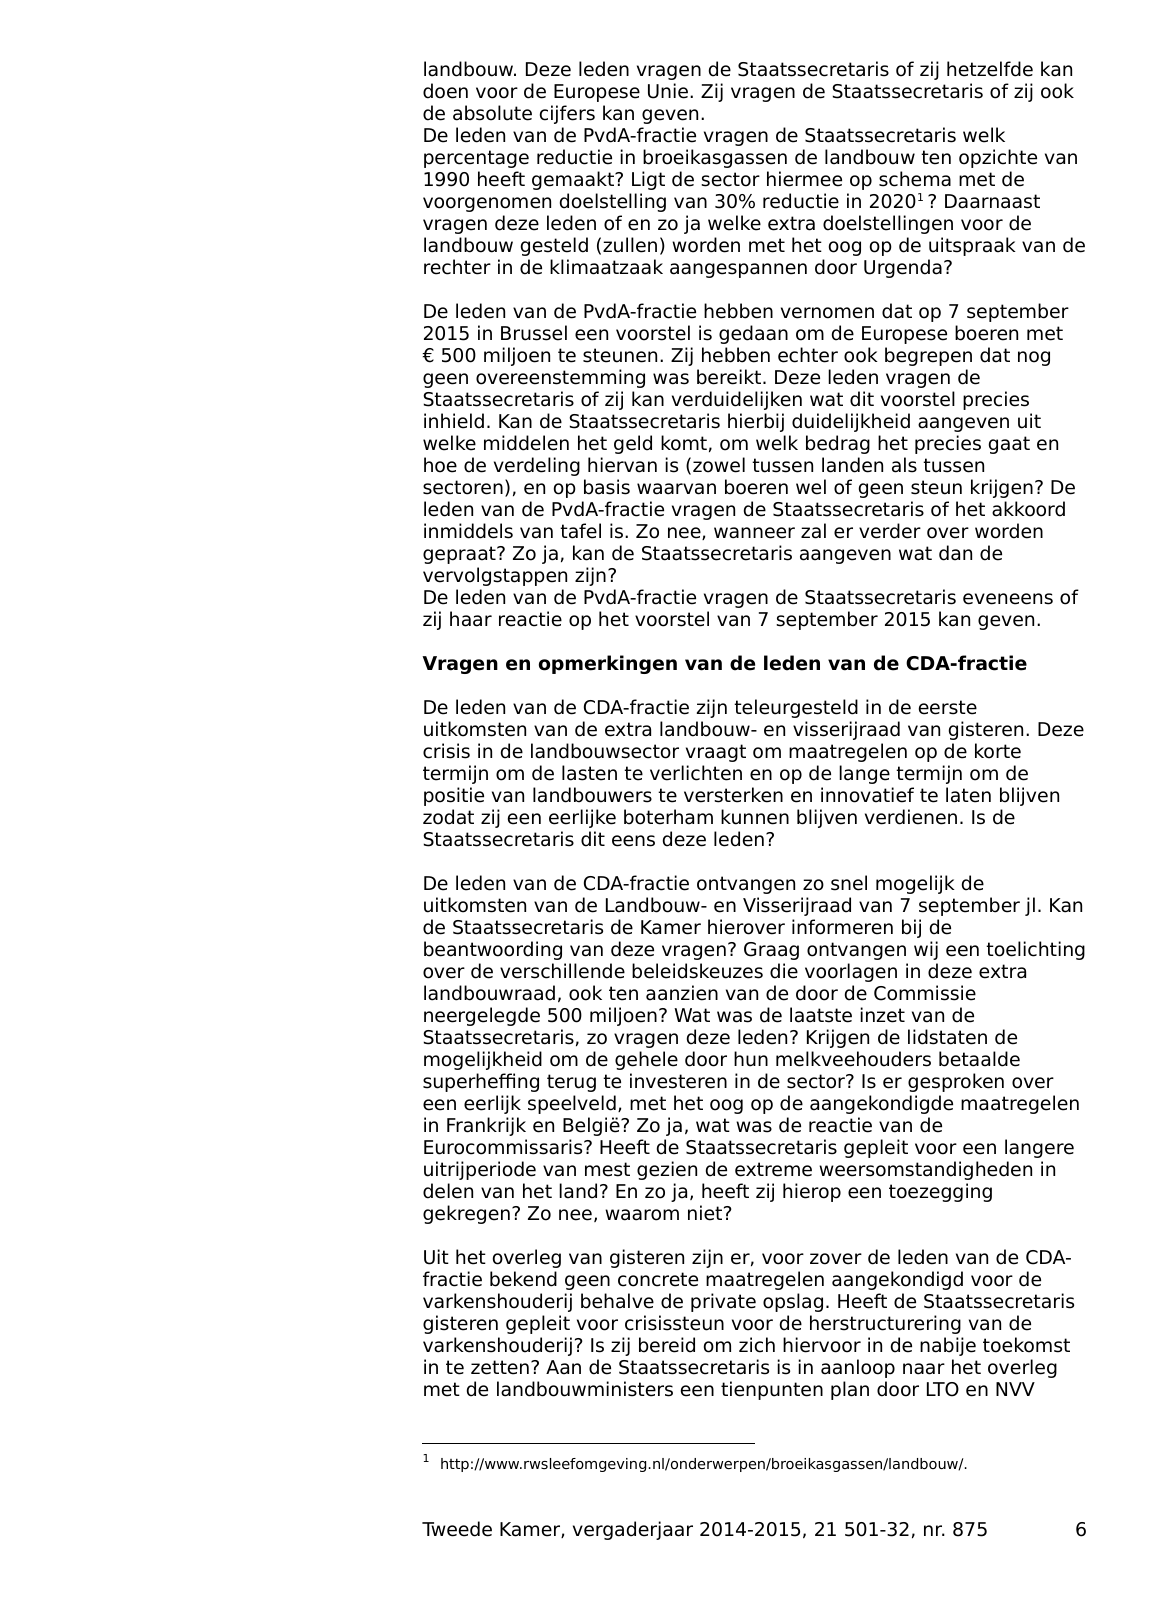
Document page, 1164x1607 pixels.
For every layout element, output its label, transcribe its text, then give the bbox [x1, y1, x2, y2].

subtitle Vragen en opmerkingen van de leden van de CDA-fractie [422, 653, 1087, 675]
text http://www.rwsleefomgeving.nl/onderwerpen/broeikasgassen/landbouw/. [422, 1452, 1087, 1474]
text De leden van de PvdA-fractie vragen de Staatssecretaris welk percentage reductie in broeikasgassen de landbouw ten opzichte van 1990 heeft gemaakt? Ligt de sector hiermee op schema met de voorgenomen doelstelling van 30% reductie in 2020? Daarnaast vragen deze leden of en zo ja welke extra doelstellingen voor de landbouw gesteld (zullen) worden met het oog op de uitspraak van de rechter in de klimaatzaak aangespannen door Urgenda? [422, 125, 1087, 279]
text De leden van de CDA-fractie zijn teleurgesteld in de eerste uitkomsten van de extra landbouw- en visserijraad van gisteren. Deze crisis in de landbouwsector vraagt om maatregelen op de korte termijn om de lasten te verlichten en op de lange termijn om de positie van landbouwers te versterken en innovatief te laten blijven zodat zij een eerlijke boterham kunnen blijven verdienen. Is de Staatssecretaris dit eens deze leden? [422, 697, 1087, 851]
text De leden van de PvdA-fractie hebben vernomen dat op 7 september 2015 in Brussel een voorstel is gedaan om de Europese boeren met € 500 miljoen te steunen. Zij hebben echter ook begrepen dat nog geen overeenstemming was bereikt. Deze leden vragen de Staatssecretaris of zij kan verduidelijken wat dit voorstel precies inhield. Kan de Staatssecretaris hierbij duidelijkheid aangeven uit welke middelen het geld komt, om welk bedrag het precies gaat en hoe de verdeling hiervan is (zowel tussen landen als tussen sectoren), en op basis waarvan boeren wel of geen steun krijgen? De leden van de PvdA-fractie vragen de Staatssecretaris of het akkoord inmiddels van tafel is. Zo nee, wanneer zal er verder over worden gepraat? Zo ja, kan de Staatssecretaris aangeven wat dan de vervolgstappen zijn? [422, 301, 1087, 587]
text De leden van de PvdA-fractie vragen de Staatssecretaris eveneens of zij haar reactie op het voorstel van 7 september 2015 kan geven. [422, 587, 1087, 631]
text landbouw. Deze leden vragen de Staatssecretaris of zij hetzelfde kan doen voor de Europese Unie. Zij vragen de Staatssecretaris of zij ook de absolute cijfers kan geven. [422, 59, 1087, 125]
text Uit het overleg van gisteren zijn er, voor zover de leden van de CDA-fractie bekend geen concrete maatregelen aangekondigd voor de varkenshouderij behalve de private opslag. Heeft de Staatssecretaris gisteren gepleit voor crisissteun voor de herstructurering van de varkenshouderij? Is zij bereid om zich hiervoor in de nabije toekomst in te zetten? Aan de Staatssecretaris is in aanloop naar het overleg met de landbouwministers een tienpunten plan door LTO en NVV [422, 1247, 1087, 1401]
text De leden van de CDA-fractie ontvangen zo snel mogelijk de uitkomsten van de Landbouw- en Visserijraad van 7 september jl. Kan de Staatssecretaris de Kamer hierover informeren bij de beantwoording van deze vragen? Graag ontvangen wij een toelichting over de verschillende beleidskeuzes die voorlagen in deze extra landbouwraad, ook ten aanzien van de door de Commissie neergelegde 500 miljoen? Wat was de laatste inzet van de Staatssecretaris, zo vragen deze leden? Krijgen de lidstaten de mogelijkheid om de gehele door hun melkveehouders betaalde superheffing terug te investeren in de sector? Is er gesproken over een eerlijk speelveld, met het oog op de aangekondigde maatregelen in Frankrijk en België? Zo ja, wat was de reactie van de Eurocommissaris? Heeft de Staatssecretaris gepleit voor een langere uitrijperiode van mest gezien de extreme weersomstandigheden in delen van het land? En zo ja, heeft zij hierop een toezegging gekregen? Zo nee, waarom niet? [422, 873, 1087, 1225]
